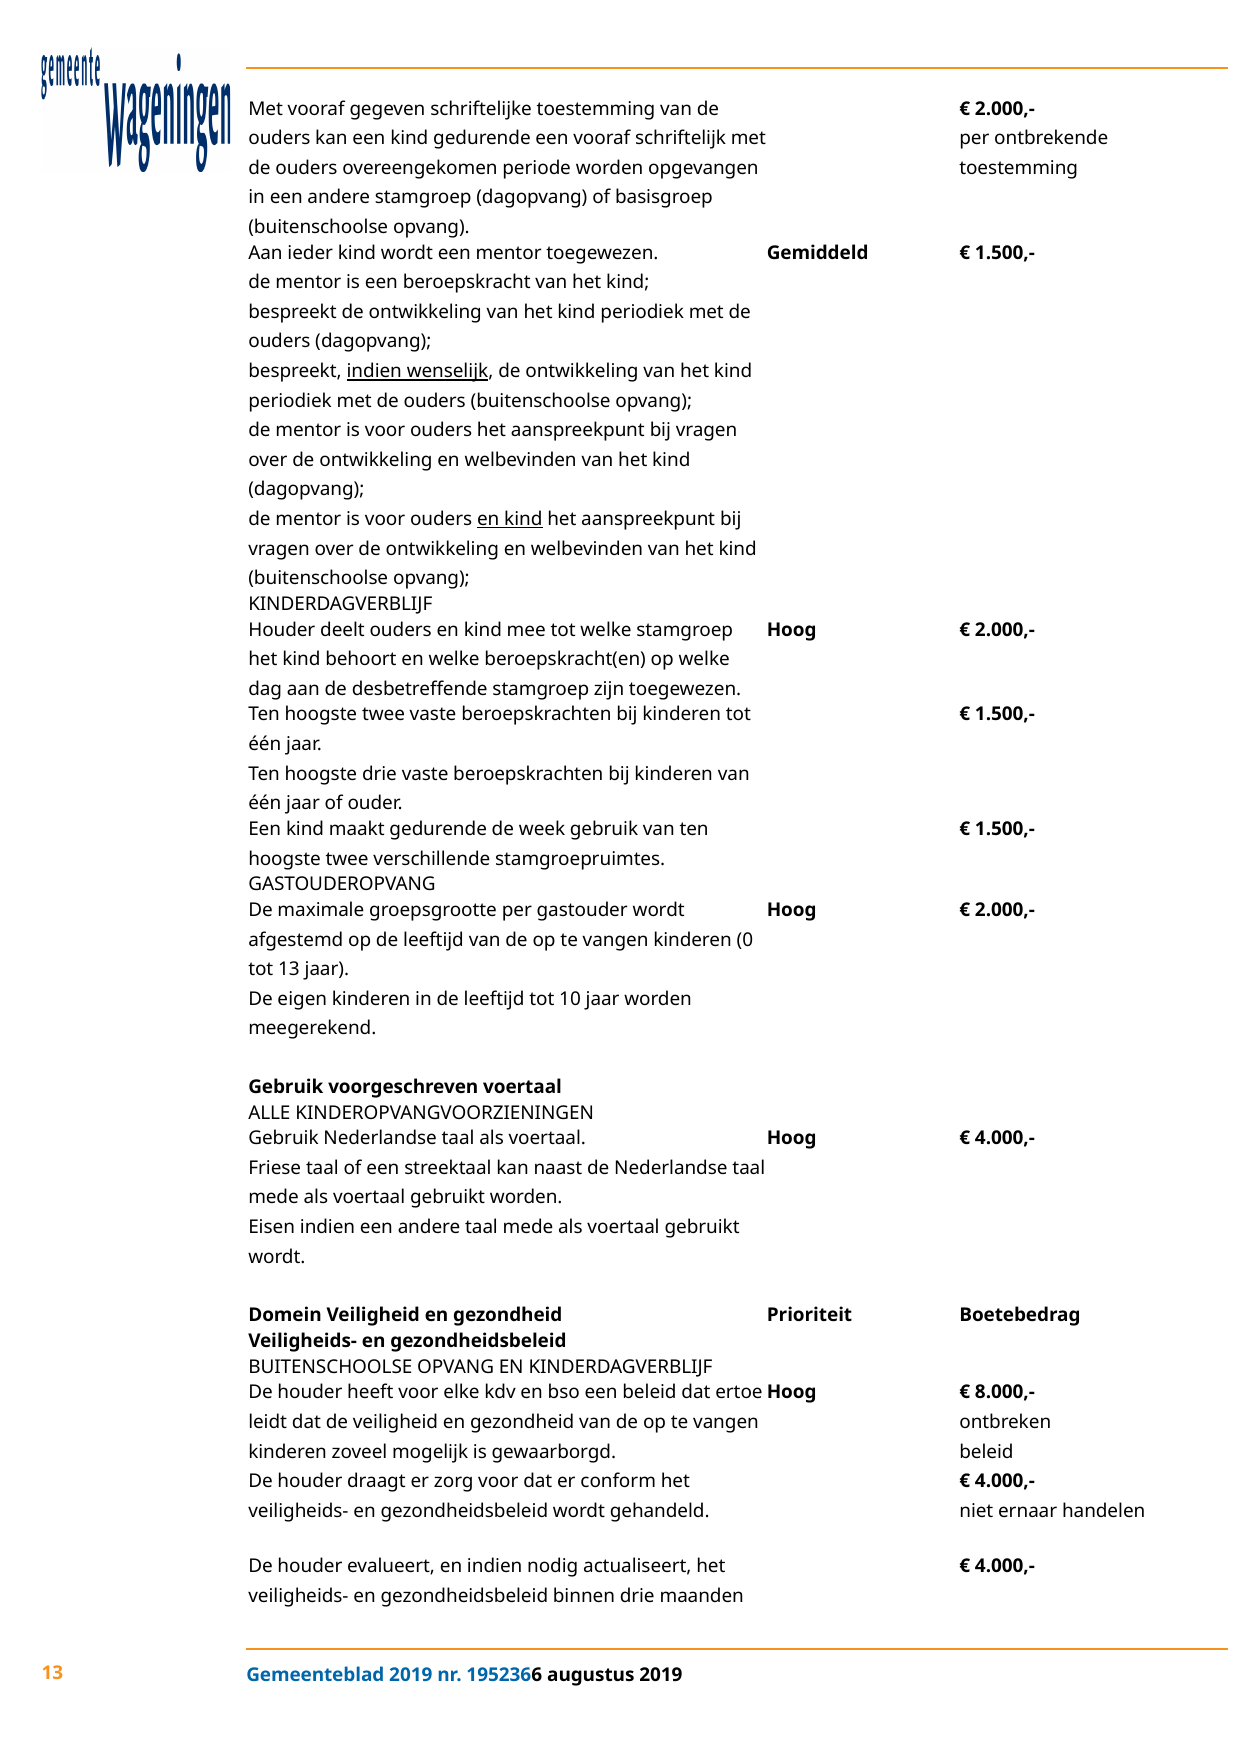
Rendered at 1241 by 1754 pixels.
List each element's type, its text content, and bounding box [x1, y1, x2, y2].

table_cell Met vooraf gegeven schriftelijke toestemming van de ouders kan een kind gedurende een vooraf schriftelijk met de ouders overeengekomen periode worden opgevangen in een andere stamgroep (dagopvang) of basisgroep (buitenschoolse opvang). [248, 95, 767, 239]
table_cell Aan ieder kind wordt een mentor toegewezen. de mentor is een beroepskracht van het kind; bespreekt de ontwikkeling van het kind periodiek met de ouders (dagopvang); bespreekt, indien wenselijk, de ontwikkeling van het kind periodiek met de ouders (buitenschoolse opvang); de mentor is voor ouders het aanspreekpunt bij vragen over de ontwikkeling en welbevinden van het kind (dagopvang); de mentor is voor ouders en kind het aanspreekpunt bij vragen over de ontwikkeling en welbevinden van het kind (buitenschoolse opvang); [248, 239, 767, 590]
table_cell € 2.000,- [959, 616, 1152, 701]
table_cell € 4.000,- [959, 1125, 1152, 1269]
table_cell € 1.500,- [959, 701, 1152, 815]
table_cell € 8.000,- ontbreken beleid € 4.000,- niet ernaar handelen [959, 1379, 1152, 1552]
table_cell Ten hoogste twee vaste beroepskrachten bij kinderen tot één jaar. Ten hoogste drie vaste beroepskrachten bij kinderen van één jaar of ouder. [248, 701, 767, 815]
table_cell Houder deelt ouders en kind mee tot welke stamgroep het kind behoort en welke beroepskracht(en) op welke dag aan de desbetreffende stamgroep zijn toegewezen. [248, 616, 767, 701]
table_header Gebruik voorgeschreven voertaal [248, 1073, 1152, 1099]
table_cell € 1.500,- [959, 239, 1152, 590]
table_cell [767, 95, 959, 239]
table_cell [767, 701, 959, 815]
table_cell Een kind maakt gedurende de week gebruik van ten hoogste twee verschillende stamgroepruimtes. [248, 815, 767, 870]
table_cell € 2.000,- [959, 896, 1152, 1040]
table_cell De houder heeft voor elke kdv en bso een beleid dat ertoe leidt dat de veiligheid en gezondheid van de op te vangen kinderen zoveel mogelijk is gewaarborgd. De houder draagt er zorg voor dat er conform het veiligheids- en gezondheidsbeleid wordt gehandeld. [248, 1379, 767, 1552]
picture [41, 47, 231, 172]
table_cell Gemiddeld [767, 239, 959, 590]
table_cell Hoog [767, 616, 959, 701]
table_cell KINDERDAGVERBLIJF [248, 590, 1152, 616]
table_cell De houder evalueert, en indien nodig actualiseert, het veiligheids- en gezondheidsbeleid binnen drie maanden [248, 1553, 767, 1608]
table_cell [767, 1553, 959, 1608]
table_cell Veiligheids- en gezondheidsbeleid [248, 1327, 1152, 1353]
table_cell GASTOUDEROPVANG [248, 870, 1152, 896]
table_cell Hoog [767, 896, 959, 1040]
table_header Domein Veiligheid en gezondheid [248, 1302, 767, 1327]
table_cell Hoog [767, 1379, 959, 1552]
table_cell [767, 815, 959, 870]
table_cell € 4.000,- [959, 1553, 1152, 1608]
table_header Prioriteit [767, 1302, 959, 1327]
table_cell De maximale groepsgrootte per gastouder wordt afgestemd op de leeftijd van de op te vangen kinderen (0 tot 13 jaar). De eigen kinderen in de leeftijd tot 10 jaar worden meegerekend. [248, 896, 767, 1040]
table_cell ALLE KINDEROPVANGVOORZIENINGEN [248, 1099, 1152, 1124]
table_cell BUITENSCHOOLSE OPVANG EN KINDERDAGVERBLIJF [248, 1353, 1152, 1379]
table_cell € 1.500,- [959, 815, 1152, 870]
table_cell Hoog [767, 1125, 959, 1269]
table_header Boetebedrag [959, 1302, 1152, 1327]
table_cell Gebruik Nederlandse taal als voertaal. Friese taal of een streektaal kan naast de Nederlandse taal mede als voertaal gebruikt worden. Eisen indien een andere taal mede als voertaal gebruikt wordt. [248, 1125, 767, 1269]
table_cell € 2.000,- per ontbrekende toestemming [959, 95, 1152, 239]
